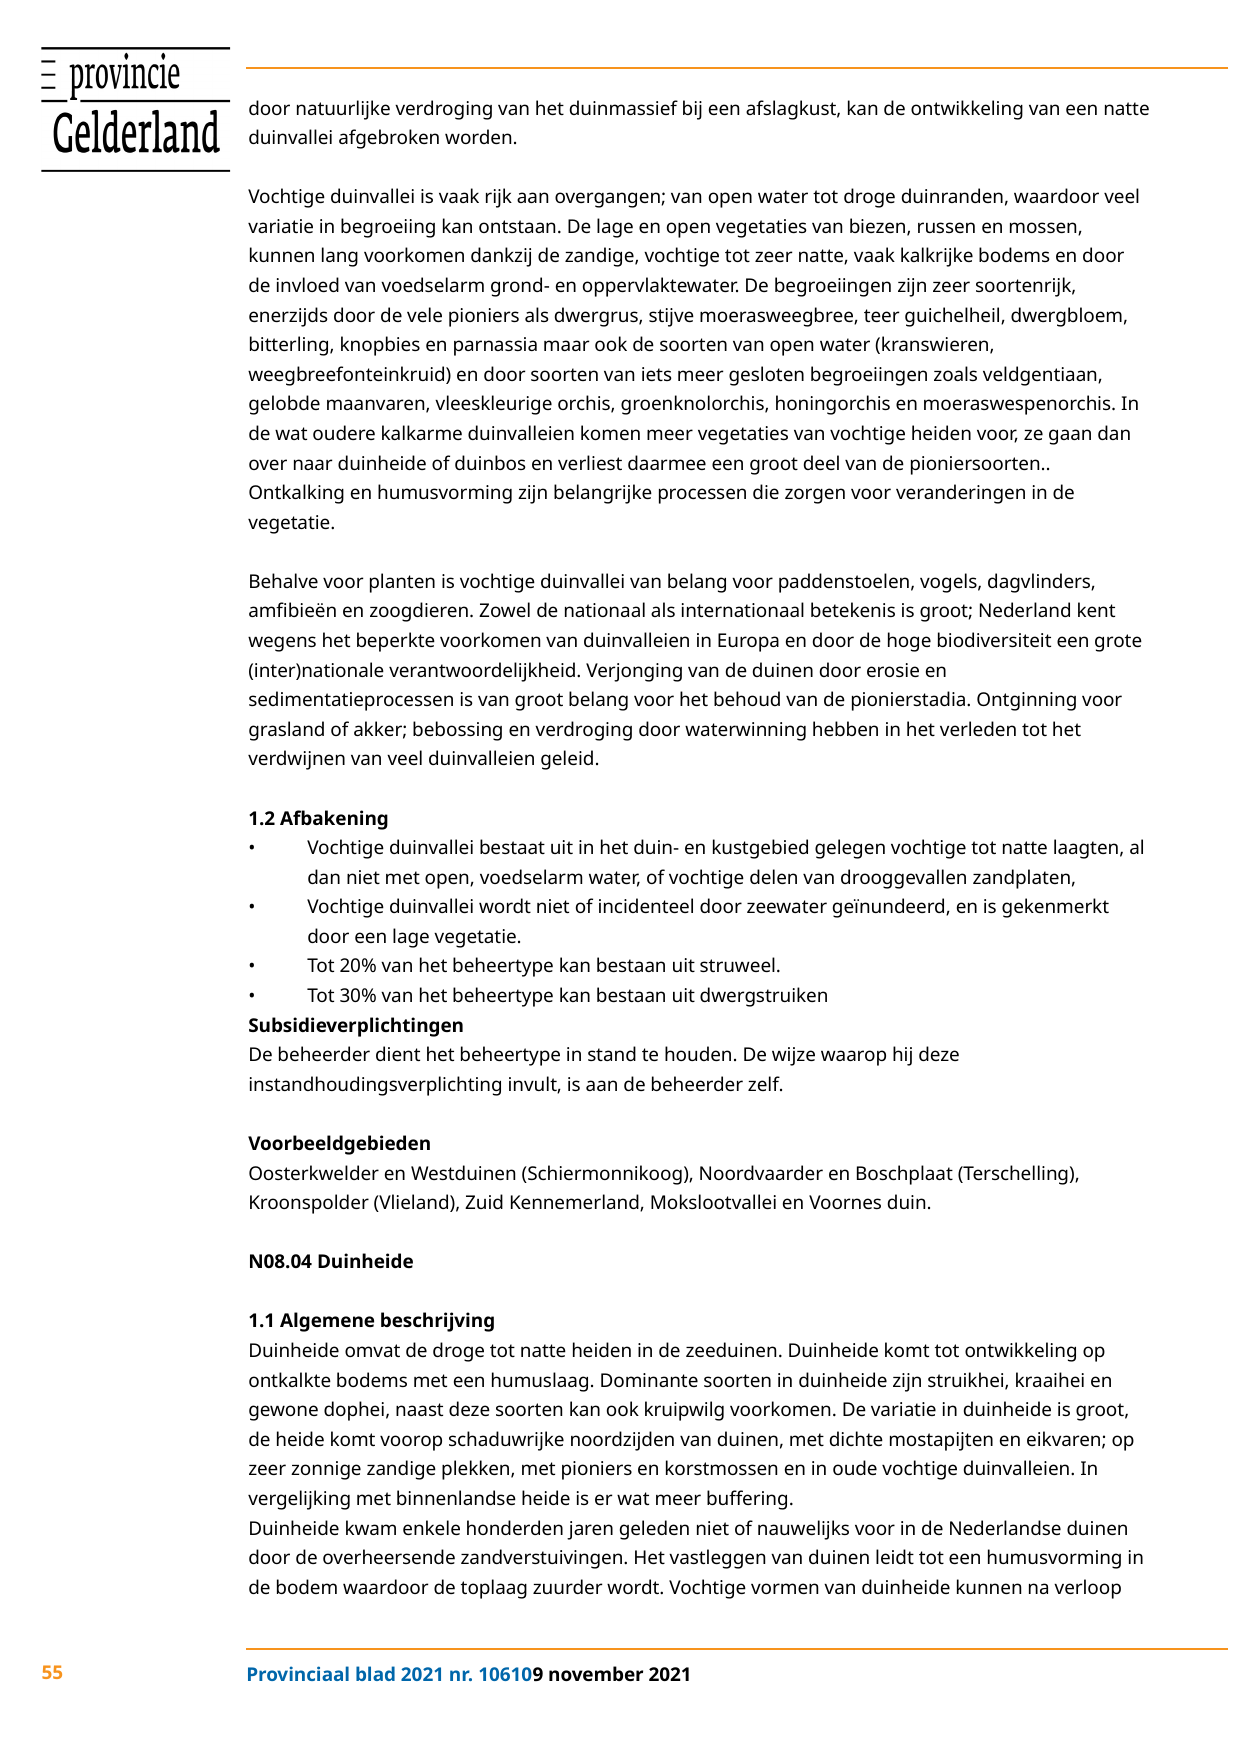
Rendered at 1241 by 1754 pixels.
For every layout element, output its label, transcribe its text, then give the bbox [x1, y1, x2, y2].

text Duinheide kwam enkele honderden jaren geleden niet of nauwelijks voor in de Nederlandse duinen door de overheersende zandverstuivingen. Het vastleggen van duinen leidt tot een humusvorming in de bodem waardoor de toplaag zuurder wordt. Vochtige vormen van duinheide kunnen na verloop [248, 1515, 1152, 1600]
list Vochtige duinvallei bestaat uit in het duin- en kustgebied gelegen vochtige tot natte laagten, al dan niet met open, voedselarm water, of vochtige delen van drooggevallen zandplaten, [248, 834, 1152, 890]
text Behalve voor planten is vochtige duinvallei van belang voor paddenstoelen, vogels, dagvlinders, amfibieën en zoogdieren. Zowel de nationaal als internationaal betekenis is groot; Nederland kent wegens het beperkte voorkomen van duinvalleien in Europa en door de hoge biodiversiteit een grote (inter)nationale verantwoordelijkheid. Verjonging van de duinen door erosie en sedimentatieprocessen is van groot belang voor het behoud van de pionierstadia. Ontginning voor grasland of akker; bebossing en verdroging door waterwinning hebben in het verleden tot het verdwijnen van veel duinvalleien geleid. [248, 568, 1152, 771]
list Tot 20% van het beheertype kan bestaan uit struweel. [248, 953, 1152, 978]
text 1.1 Algemene beschrijving [248, 1308, 1152, 1333]
picture [41, 47, 231, 172]
text door natuurlijke verdroging van het duinmassief bij een afslagkust, kan de ontwikkeling van een natte duinvallei afgebroken worden. [248, 95, 1152, 150]
text Oosterkwelder en Westduinen (Schiermonnikoog), Noordvaarder en Boschplaat (Terschelling), Kroonspolder (Vlieland), Zuid Kennemerland, Mokslootvallei en Voornes duin. [248, 1160, 1152, 1215]
text Duinheide omvat de droge tot natte heiden in de zeeduinen. Duinheide komt tot ontwikkeling op ontkalkte bodems met een humuslaag. Dominante soorten in duinheide zijn struikhei, kraaihei en gewone dophei, naast deze soorten kan ook kruipwilg voorkomen. De variatie in duinheide is groot, de heide komt voorop schaduwrijke noordzijden van duinen, met dichte mostapijten en eikvaren; op zeer zonnige zandige plekken, met pioniers en korstmossen en in oude vochtige duinvalleien. In vergelijking met binnenlandse heide is er wat meer buffering. [248, 1337, 1152, 1511]
text Subsidieverplichtingen [248, 1012, 1152, 1038]
text N08.04 Duinheide [248, 1248, 1152, 1274]
text Voorbeeldgebieden [248, 1130, 1152, 1156]
list Tot 30% van het beheertype kan bestaan uit dwergstruiken [248, 982, 1152, 1008]
text De beheerder dient het beheertype in stand te houden. De wijze waarop hij deze instandhoudingsverplichting invult, is aan de beheerder zelf. [248, 1041, 1152, 1097]
list Vochtige duinvallei wordt niet of incidenteel door zeewater geïnundeerd, en is gekenmerkt door een lage vegetatie. [248, 893, 1152, 949]
text Vochtige duinvallei is vaak rijk aan overgangen; van open water tot droge duinranden, waardoor veel variatie in begroeiing kan ontstaan. De lage en open vegetaties van biezen, russen en mossen, kunnen lang voorkomen dankzij de zandige, vochtige tot zeer natte, vaak kalkrijke bodems en door de invloed van voedselarm grond- en oppervlaktewater. De begroeiingen zijn zeer soortenrijk, enerzijds door de vele pioniers als dwergrus, stijve moerasweegbree, teer guichelheil, dwergbloem, bitterling, knopbies en parnassia maar ook de soorten van open water (kranswieren, weegbreefonteinkruid) en door soorten van iets meer gesloten begroeiingen zoals veldgentiaan, gelobde maanvaren, vleeskleurige orchis, groenknolorchis, honingorchis en moeraswespenorchis. In de wat oudere kalkarme duinvalleien komen meer vegetaties van vochtige heiden voor, ze gaan dan over naar duinheide of duinbos en verliest daarmee een groot deel van de pioniersoorten.. Ontkalking en humusvorming zijn belangrijke processen die zorgen voor veranderingen in de vegetatie. [248, 183, 1152, 535]
text 1.2 Afbakening [248, 805, 1152, 831]
